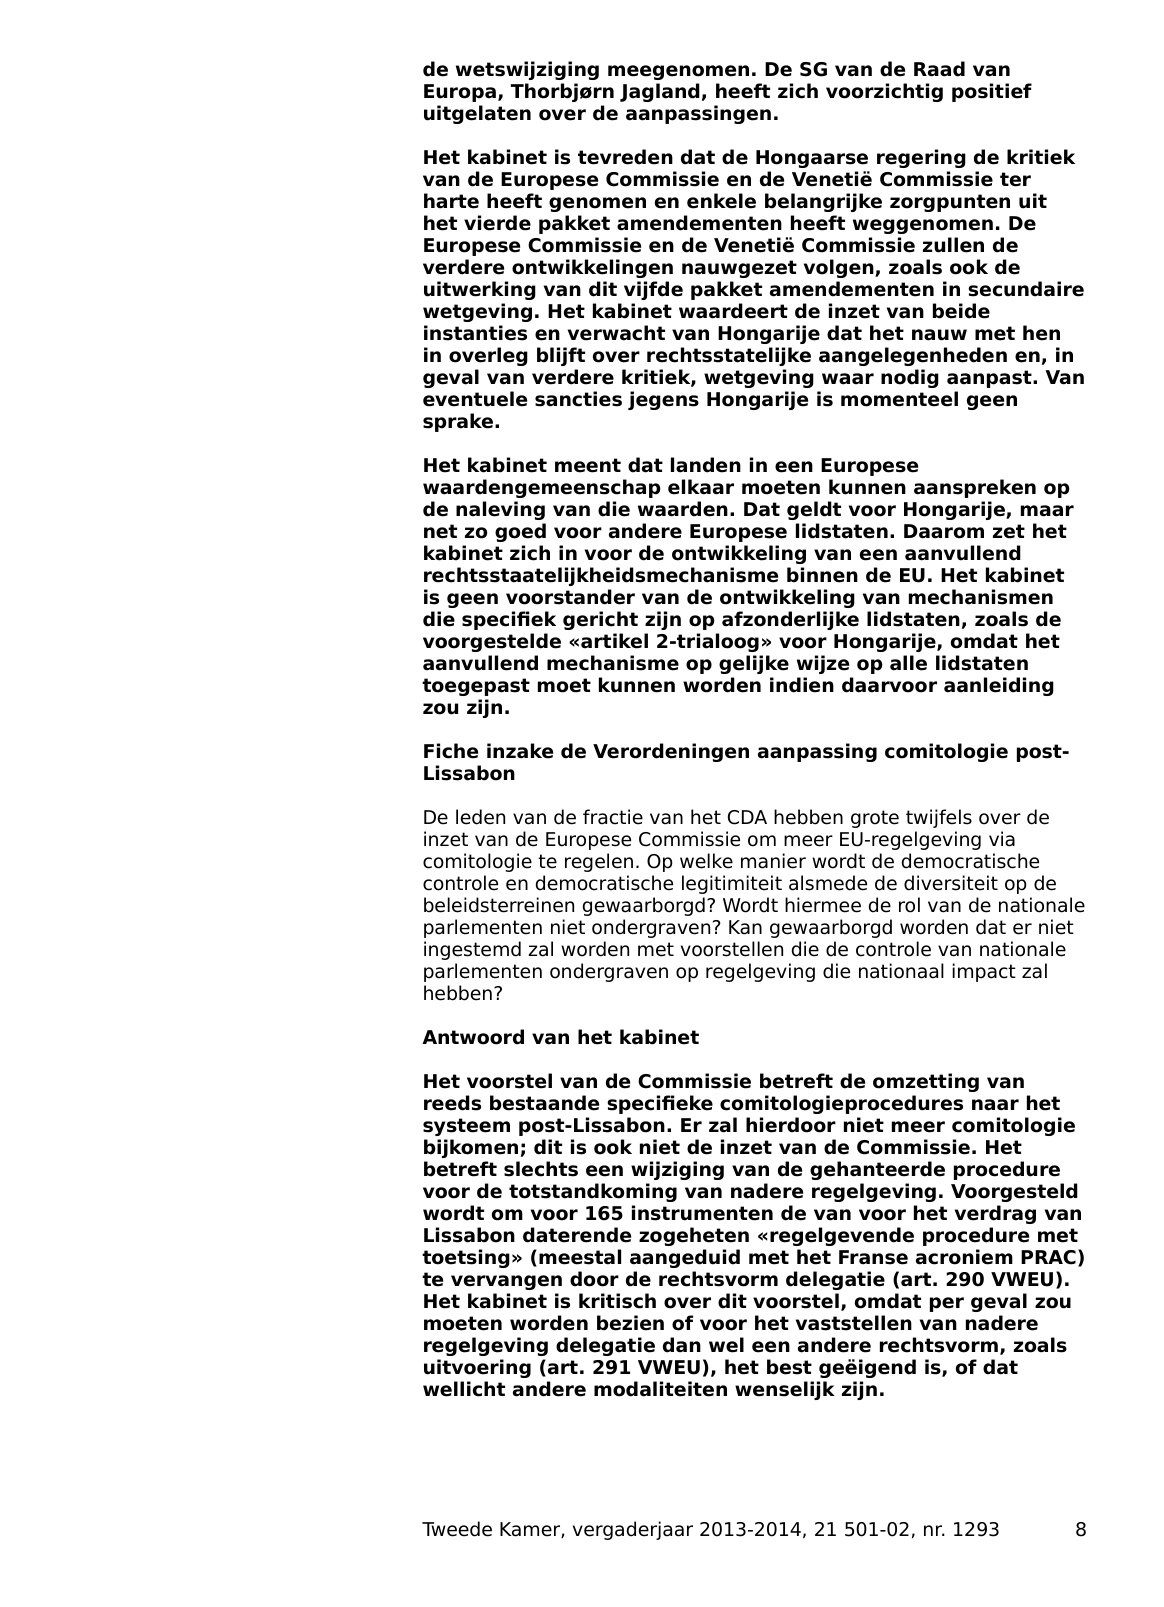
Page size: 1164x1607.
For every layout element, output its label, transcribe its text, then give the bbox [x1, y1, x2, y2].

text De leden van de fractie van het CDA hebben grote twijfels over de inzet van de Europese Commissie om meer EU-regelgeving via comitologie te regelen. Op welke manier wordt de democratische controle en democratische legitimiteit alsmede de diversiteit op de beleidsterreinen gewaarborgd? Wordt hiermee de rol van de nationale parlementen niet ondergraven? Kan gewaarborgd worden dat er niet ingestemd zal worden met voorstellen die de controle van nationale parlementen ondergraven op regelgeving die nationaal impact zal hebben? [422, 807, 1087, 1005]
text Het kabinet meent dat landen in een Europese waardengemeenschap elkaar moeten kunnen aanspreken op de naleving van die waarden. Dat geldt voor Hongarije, maar net zo goed voor andere Europese lidstaten. Daarom zet het kabinet zich in voor de ontwikkeling van een aanvullend rechtsstaatelijkheidsmechanisme binnen de EU. Het kabinet is geen voorstander van de ontwikkeling van mechanismen die specifiek gericht zijn op afzonderlijke lidstaten, zoals de voorgestelde «artikel 2-trialoog» voor Hongarije, omdat het aanvullend mechanisme op gelijke wijze op alle lidstaten toegepast moet kunnen worden indien daarvoor aanleiding zou zijn. [422, 455, 1087, 719]
text de wetswijziging meegenomen. De SG van de Raad van Europa, Thorbjørn Jagland, heeft zich voorzichtig positief uitgelaten over de aanpassingen. [422, 59, 1087, 125]
text Het voorstel van de Commissie betreft de omzetting van reeds bestaande specifieke comitologieprocedures naar het systeem post-Lissabon. Er zal hierdoor niet meer comitologie bijkomen; dit is ook niet de inzet van de Commissie. Het betreft slechts een wijziging van de gehanteerde procedure voor de totstandkoming van nadere regelgeving. Voorgesteld wordt om voor 165 instrumenten de van voor het verdrag van Lissabon daterende zogeheten «regelgevende procedure met toetsing» (meestal aangeduid met het Franse acroniem PRAC) te vervangen door de rechtsvorm delegatie (art. 290 VWEU). Het kabinet is kritisch over dit voorstel, omdat per geval zou moeten worden bezien of voor het vaststellen van nadere regelgeving delegatie dan wel een andere rechtsvorm, zoals uitvoering (art. 291 VWEU), het best geëigend is, of dat wellicht andere modaliteiten wenselijk zijn. [422, 1071, 1087, 1401]
subtitle Antwoord van het kabinet [422, 1027, 1087, 1049]
subtitle Fiche inzake de Verordeningen aanpassing comitologie post-Lissabon [422, 741, 1087, 785]
text Het kabinet is tevreden dat de Hongaarse regering de kritiek van de Europese Commissie en de Venetië Commissie ter harte heeft genomen en enkele belangrijke zorgpunten uit het vierde pakket amendementen heeft weggenomen. De Europese Commissie en de Venetië Commissie zullen de verdere ontwikkelingen nauwgezet volgen, zoals ook de uitwerking van dit vijfde pakket amendementen in secundaire wetgeving. Het kabinet waardeert de inzet van beide instanties en verwacht van Hongarije dat het nauw met hen in overleg blijft over rechtsstatelijke aangelegenheden en, in geval van verdere kritiek, wetgeving waar nodig aanpast. Van eventuele sancties jegens Hongarije is momenteel geen sprake. [422, 147, 1087, 433]
